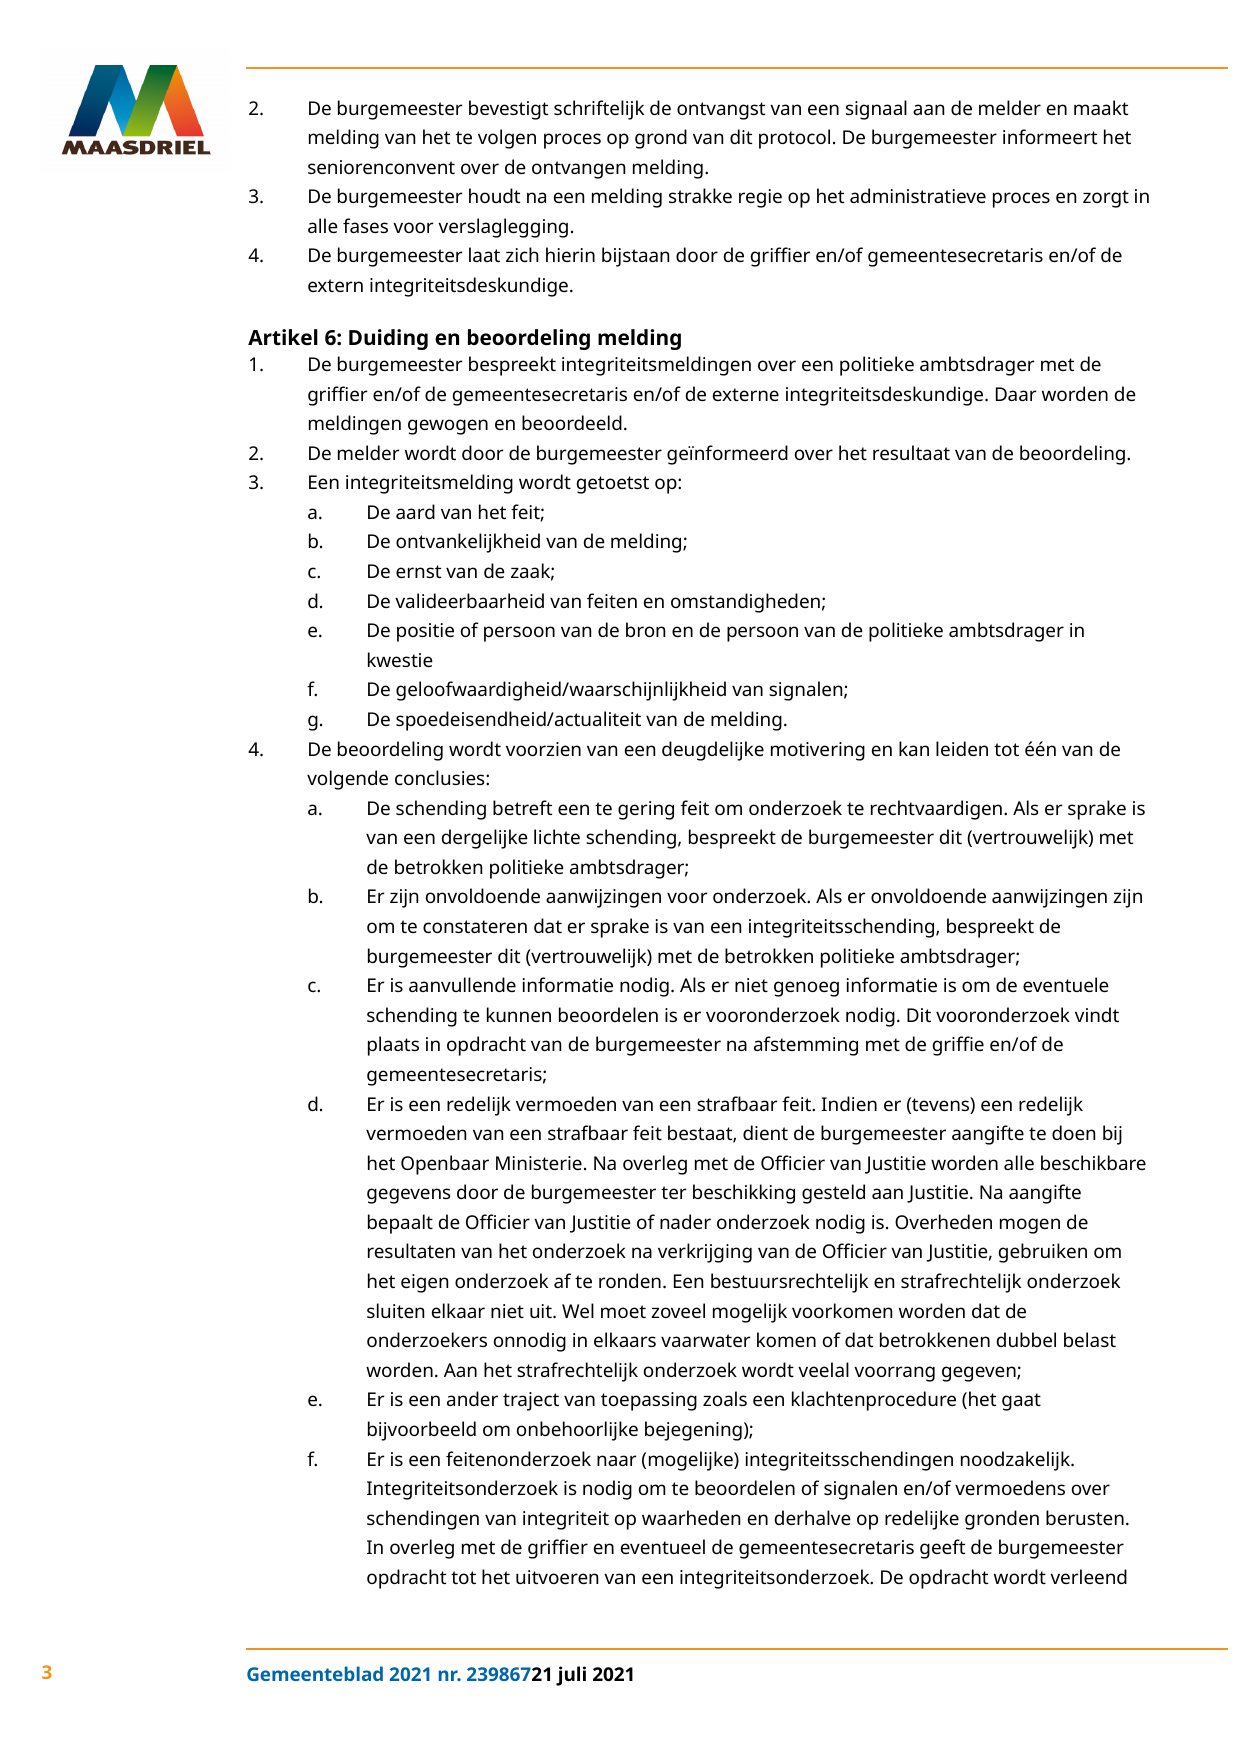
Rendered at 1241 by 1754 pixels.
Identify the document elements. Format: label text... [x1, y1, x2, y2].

list Er is een ander traject van toepassing zoals een klachtenprocedure (het gaat bijvoorbeeld om onbehoorlijke bejegening); [307, 1387, 1152, 1442]
list Er zijn onvoldoende aanwijzingen voor onderzoek. Als er onvoldoende aanwijzingen zijn om te constateren dat er sprake is van een integriteitsschending, bespreekt de burgemeester dit (vertrouwelijk) met de betrokken politieke ambtsdrager; [307, 884, 1152, 968]
list Er is een feitenonderzoek naar (mogelijke) integriteitsschendingen noodzakelijk. Integriteitsonderzoek is nodig om te beoordelen of signalen en/of vermoedens over schendingen van integriteit op waarheden en derhalve op redelijke gronden berusten. In overleg met de griffier en eventueel de gemeentesecretaris geeft de burgemeester opdracht tot het uitvoeren van een integriteitsonderzoek. De opdracht wordt verleend [307, 1446, 1152, 1590]
list De ontvankelijkheid van de melding; [307, 529, 1152, 554]
list De valideerbaarheid van feiten en omstandigheden; [307, 588, 1152, 613]
list De positie of persoon van de bron en de persoon van de politieke ambtsdrager in kwestie [307, 617, 1152, 673]
picture [41, 47, 231, 172]
list Een integriteitsmelding wordt getoetst op: [248, 469, 1152, 495]
list De spoedeisendheid/actualiteit van de melding. [307, 706, 1152, 732]
list De ernst van de zaak; [307, 558, 1152, 584]
list De melder wordt door de burgemeester geïnformeerd over het resultaat van de beoordeling. [248, 440, 1152, 466]
list De burgemeester houdt na een melding strakke regie op het administratieve proces en zorgt in alle fases voor verslaglegging. [248, 183, 1152, 239]
list De schending betreft een te gering feit om onderzoek te rechtvaardigen. Als er sprake is van een dergelijke lichte schending, bespreekt de burgemeester dit (vertrouwelijk) met de betrokken politieke ambtsdrager; [307, 795, 1152, 880]
list De geloofwaardigheid/waarschijnlijkheid van signalen; [307, 677, 1152, 702]
list De burgemeester bespreekt integriteitsmeldingen over een politieke ambtsdrager met de griffier en/of de gemeentesecretaris en/of de externe integriteitsdeskundige. Daar worden de meldingen gewogen en beoordeeld. [248, 351, 1152, 436]
list De aard van het feit; [307, 499, 1152, 525]
list De beoordeling wordt voorzien van een deugdelijke motivering en kan leiden tot één van de volgende conclusies: [248, 736, 1152, 791]
list Er is een redelijk vermoeden van een strafbaar feit. Indien er (tevens) een redelijk vermoeden van een strafbaar feit bestaat, dient de burgemeester aangifte te doen bij het Openbaar Ministerie. Na overleg met de Officier van Justitie worden alle beschikbare gegevens door de burgemeester ter beschikking gesteld aan Justitie. Na aangifte bepaalt de Officier van Justitie of nader onderzoek nodig is. Overheden mogen de resultaten van het onderzoek na verkrijging van de Officier van Justitie, gebruiken om het eigen onderzoek af te ronden. Een bestuursrechtelijk en strafrechtelijk onderzoek sluiten elkaar niet uit. Wel moet zoveel mogelijk voorkomen worden dat de onderzoekers onnodig in elkaars vaarwater komen of dat betrokkenen dubbel belast worden. Aan het strafrechtelijk onderzoek wordt veelal voorrang gegeven; [307, 1091, 1152, 1383]
text Artikel 6: Duiding en beoordeling melding [248, 323, 1152, 351]
list De burgemeester laat zich hierin bijstaan door de griffier en/of gemeentesecretaris en/of de extern integriteitsdeskundige. [248, 243, 1152, 298]
list De burgemeester bevestigt schriftelijk de ontvangst van een signaal aan de melder en maakt melding van het te volgen proces op grond van dit protocol. De burgemeester informeert het seniorenconvent over de ontvangen melding. [248, 95, 1152, 180]
list Er is aanvullende informatie nodig. Als er niet genoeg informatie is om de eventuele schending te kunnen beoordelen is er vooronderzoek nodig. Dit vooronderzoek vindt plaats in opdracht van de burgemeester na afstemming met de griffie en/of de gemeentesecretaris; [307, 972, 1152, 1087]
